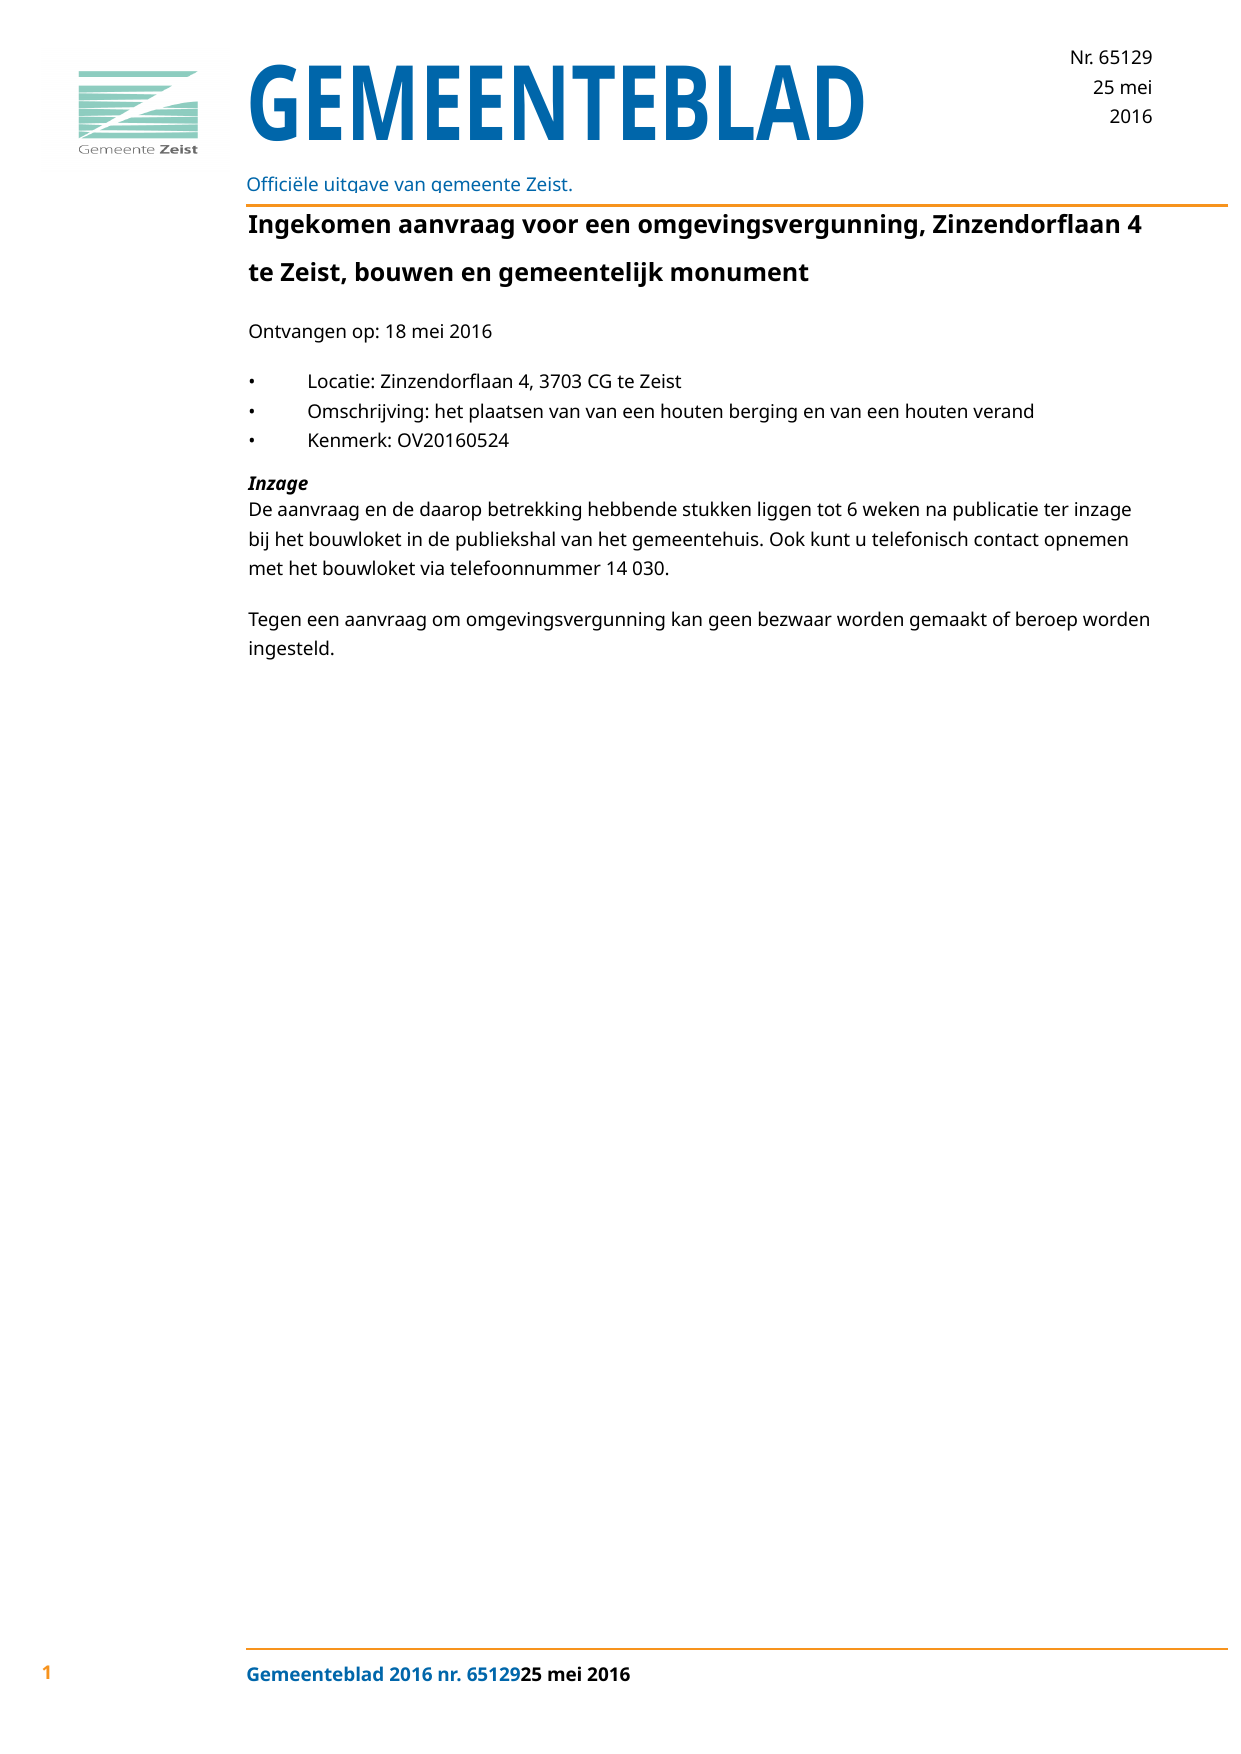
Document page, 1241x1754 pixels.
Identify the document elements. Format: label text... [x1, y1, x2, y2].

text De aanvraag en de daarop betrekking hebbende stukken liggen tot 6 weken na publicatie ter inzage bij het bouwloket in de publiekshal van het gemeentehuis. Ook kunt u telefonisch contact opnemen met het bouwloket via telefoonnummer 14 030. [248, 496, 1152, 581]
text Inzage [248, 471, 1152, 496]
list Omschrijving: het plaatsen van van een houten berging en van een houten verand [248, 398, 1152, 424]
list Kenmerk: OV20160524 [248, 427, 1152, 453]
picture [41, 47, 231, 172]
list Locatie: Zinzendorflaan 4, 3703 CG te Zeist [248, 368, 1152, 394]
text Ingekomen aanvraag voor een omgevingsvergunning, Zinzendorflaan 4 te Zeist, bouwen en gemeentelijk monument [248, 207, 1152, 288]
text Tegen een aanvraag om omgevingsvergunning kan geen bezwaar worden gemaakt of beroep worden ingesteld. [248, 606, 1152, 661]
text Ontvangen op: 18 mei 2016 [248, 318, 1152, 344]
